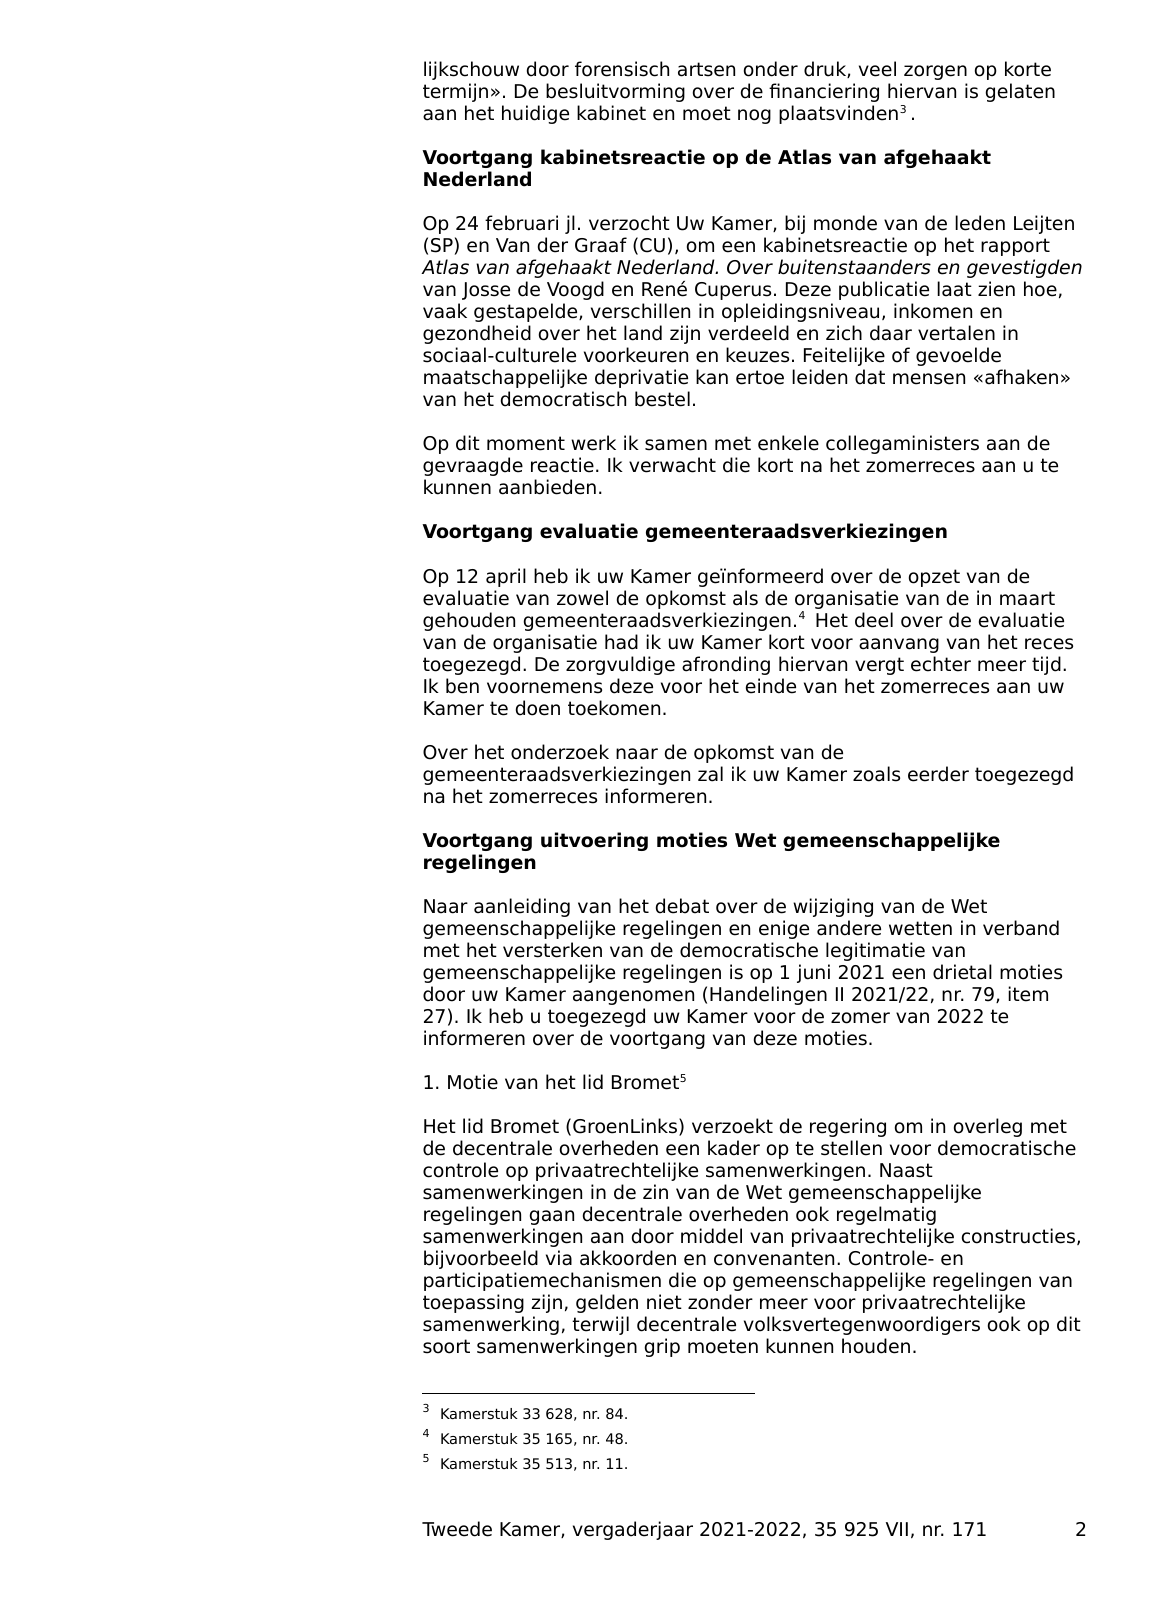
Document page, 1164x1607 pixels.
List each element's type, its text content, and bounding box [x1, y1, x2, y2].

text Kamerstuk 33 628, nr. 84. [422, 1402, 1087, 1424]
text Kamerstuk 35 165, nr. 48. [422, 1427, 1087, 1449]
text Het lid Bromet (GroenLinks) verzoekt de regering om in overleg met de decentrale overheden een kader op te stellen voor democratische controle op privaatrechtelijke samenwerkingen. Naast samenwerkingen in de zin van de Wet gemeenschappelijke regelingen gaan decentrale overheden ook regelmatig samenwerkingen aan door middel van privaatrechtelijke constructies, bijvoorbeeld via akkoorden en convenanten. Controle- en participatiemechanismen die op gemeenschappelijke regelingen van toepassing zijn, gelden niet zonder meer voor privaatrechtelijke samenwerking, terwijl decentrale volksvertegenwoordigers ook op dit soort samenwerkingen grip moeten kunnen houden. [422, 1116, 1087, 1358]
subtitle Voortgang evaluatie gemeenteraadsverkiezingen [422, 521, 1087, 543]
text 1. Motie van het lid Bromet [422, 1072, 1087, 1094]
text Op 24 februari jl. verzocht Uw Kamer, bij monde van de leden Leijten (SP) en Van der Graaf (CU), om een kabinetsreactie op het rapport Atlas van afgehaakt Nederland. Over buitenstaanders en gevestigden van Josse de Voogd en René Cuperus. Deze publicatie laat zien hoe, vaak gestapelde, verschillen in opleidingsniveau, inkomen en gezondheid over het land zijn verdeeld en zich daar vertalen in sociaal-culturele voorkeuren en keuzes. Feitelijke of gevoelde maatschappelijke deprivatie kan ertoe leiden dat mensen «afhaken» van het democratisch bestel. [422, 213, 1087, 411]
text Op dit moment werk ik samen met enkele collegaministers aan de gevraagde reactie. Ik verwacht die kort na het zomerreces aan u te kunnen aanbieden. [422, 433, 1087, 499]
text Naar aanleiding van het debat over de wijziging van de Wet gemeenschappelijke regelingen en enige andere wetten in verband met het versterken van de democratische legitimatie van gemeenschappelijke regelingen is op 1 juni 2021 een drietal moties door uw Kamer aangenomen (Handelingen II 2021/22, nr. 79, item 27). Ik heb u toegezegd uw Kamer voor de zomer van 2022 te informeren over de voortgang van deze moties. [422, 896, 1087, 1050]
text lijkschouw door forensisch artsen onder druk, veel zorgen op korte termijn». De besluitvorming over de financiering hiervan is gelaten aan het huidige kabinet en moet nog plaatsvinden. [422, 59, 1087, 125]
subtitle Voortgang kabinetsreactie op de Atlas van afgehaakt Nederland [422, 147, 1087, 191]
subtitle Voortgang uitvoering moties Wet gemeenschappelijke regelingen [422, 830, 1087, 874]
text Op 12 april heb ik uw Kamer geïnformeerd over de opzet van de evaluatie van zowel de opkomst als de organisatie van de in maart gehouden gemeenteraadsverkiezingen. Het deel over de evaluatie van de organisatie had ik uw Kamer kort voor aanvang van het reces toegezegd. De zorgvuldige afronding hiervan vergt echter meer tijd. Ik ben voornemens deze voor het einde van het zomerreces aan uw Kamer te doen toekomen. [422, 566, 1087, 719]
text Over het onderzoek naar de opkomst van de gemeenteraadsverkiezingen zal ik uw Kamer zoals eerder toegezegd na het zomerreces informeren. [422, 742, 1087, 808]
text Kamerstuk 35 513, nr. 11. [422, 1452, 1087, 1474]
